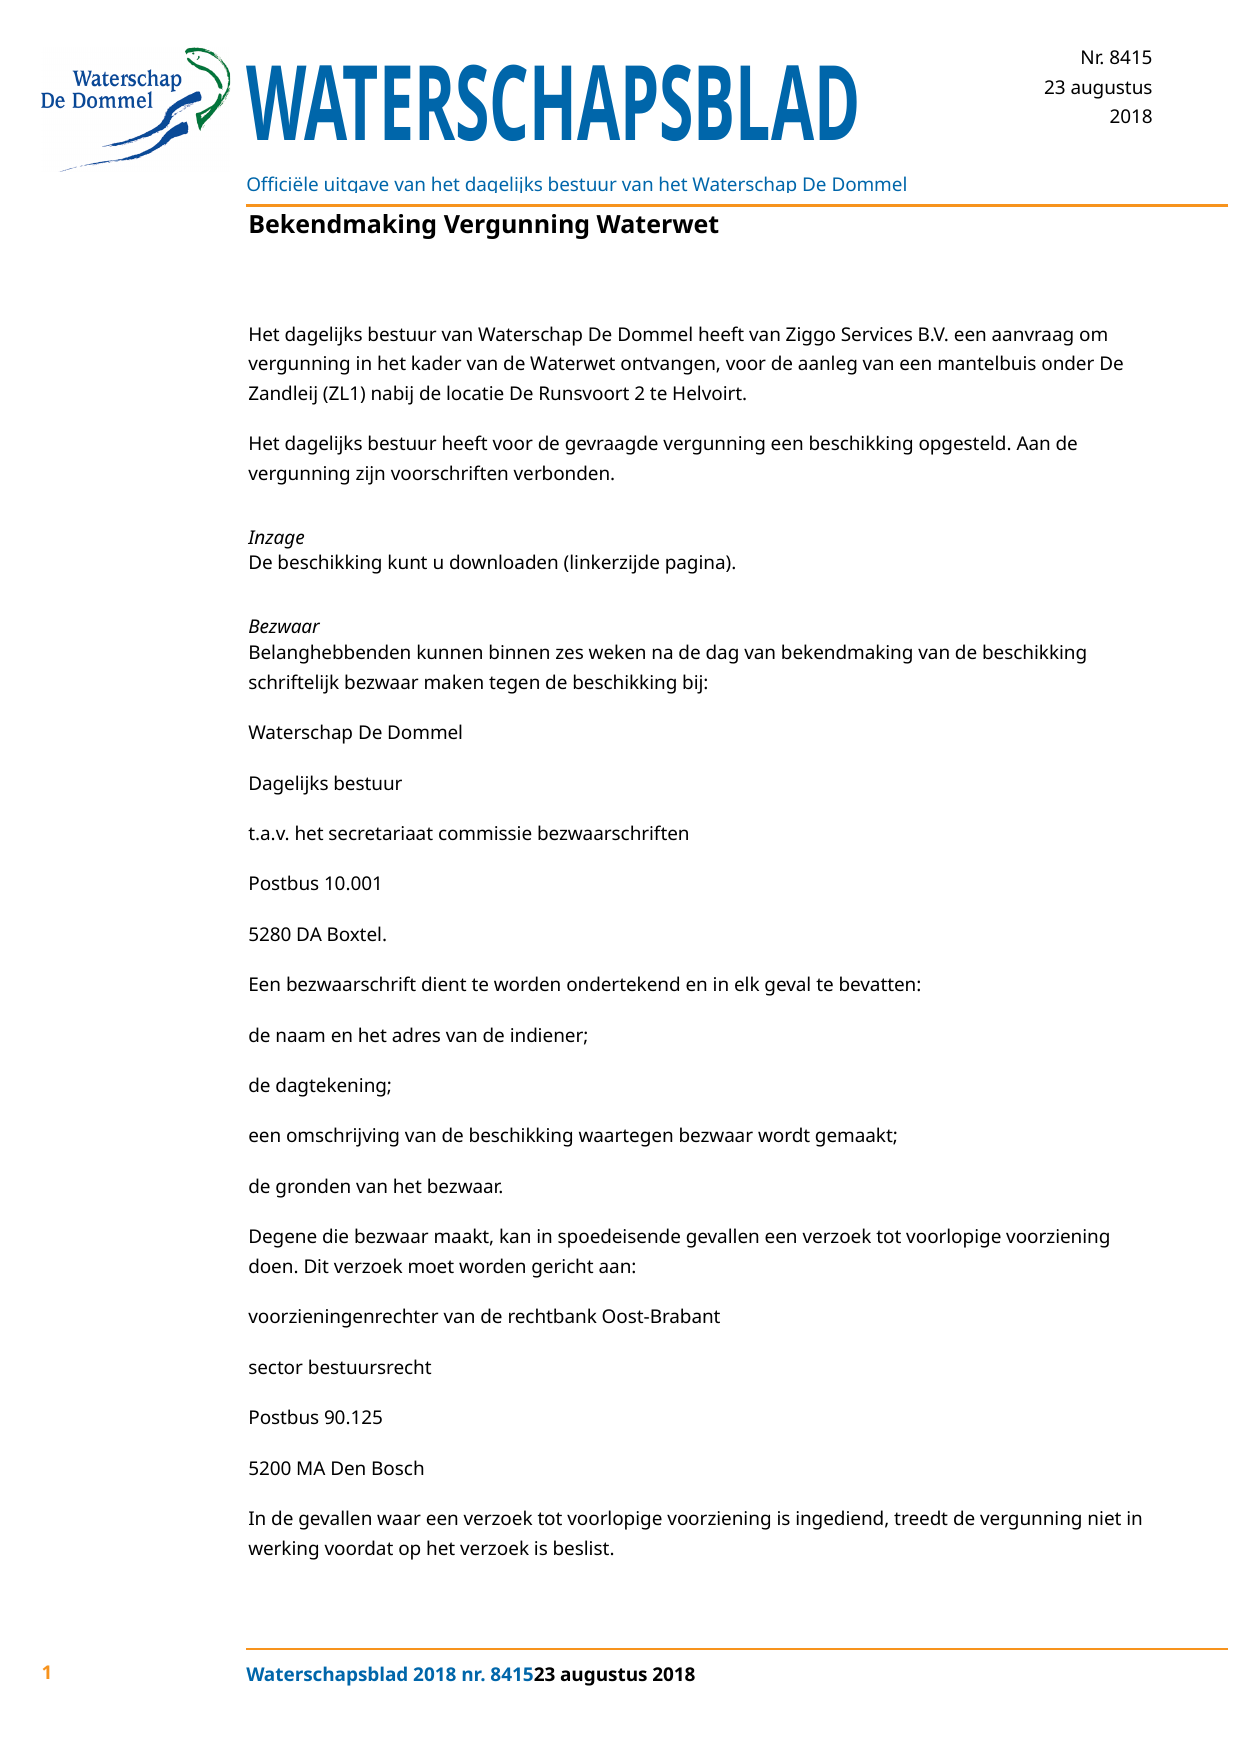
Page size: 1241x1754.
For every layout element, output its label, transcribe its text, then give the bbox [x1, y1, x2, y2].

text De beschikking kunt u downloaden (linkerzijde pagina). [248, 549, 1152, 575]
text Dagelijks bestuur [248, 770, 1152, 795]
text 5280 DA Boxtel. [248, 921, 1152, 947]
text Waterschap De Dommel [248, 719, 1152, 745]
text Een bezwaarschrift dient te worden ondertekend en in elk geval te bevatten: [248, 971, 1152, 997]
text een omschrijving van de beschikking waartegen bezwaar wordt gemaakt; [248, 1123, 1152, 1148]
picture [41, 47, 231, 172]
text sector bestuursrecht [248, 1354, 1152, 1379]
text Belanghebbenden kunnen binnen zes weken na de dag van bekendmaking van de beschikking schriftelijk bezwaar maken tegen de beschikking bij: [248, 639, 1152, 694]
text Degene die bezwaar maakt, kan in spoedeisende gevallen een verzoek tot voorlopige voorziening doen. Dit verzoek moet worden gericht aan: [248, 1223, 1152, 1279]
text voorzieningenrechter van de rechtbank Oost-Brabant [248, 1303, 1152, 1329]
text Inzage [248, 524, 1152, 549]
text Postbus 10.001 [248, 871, 1152, 896]
text Bezwaar [248, 613, 1152, 639]
text Het dagelijks bestuur van Waterschap De Dommel heeft van Ziggo Services B.V. een aanvraag om vergunning in het kader van de Waterwet ontvangen, voor de aanleg van een mantelbuis onder De Zandleij (ZL1) nabij de locatie De Runsvoort 2 te Helvoirt. [248, 321, 1152, 406]
text 5200 MA Den Bosch [248, 1455, 1152, 1480]
text In de gevallen waar een verzoek tot voorlopige voorziening is ingediend, treedt de vergunning niet in werking voordat op het verzoek is beslist. [248, 1505, 1152, 1560]
text de dagtekening; [248, 1072, 1152, 1098]
text Het dagelijks bestuur heeft voor de gevraagde vergunning een beschikking opgesteld. Aan de vergunning zijn voorschriften verbonden. [248, 430, 1152, 486]
text Bekendmaking Vergunning Waterwet [248, 207, 1152, 241]
text t.a.v. het secretariaat commissie bezwaarschriften [248, 820, 1152, 846]
text de gronden van het bezwaar. [248, 1173, 1152, 1199]
text Postbus 90.125 [248, 1404, 1152, 1430]
text de naam en het adres van de indiener; [248, 1022, 1152, 1047]
